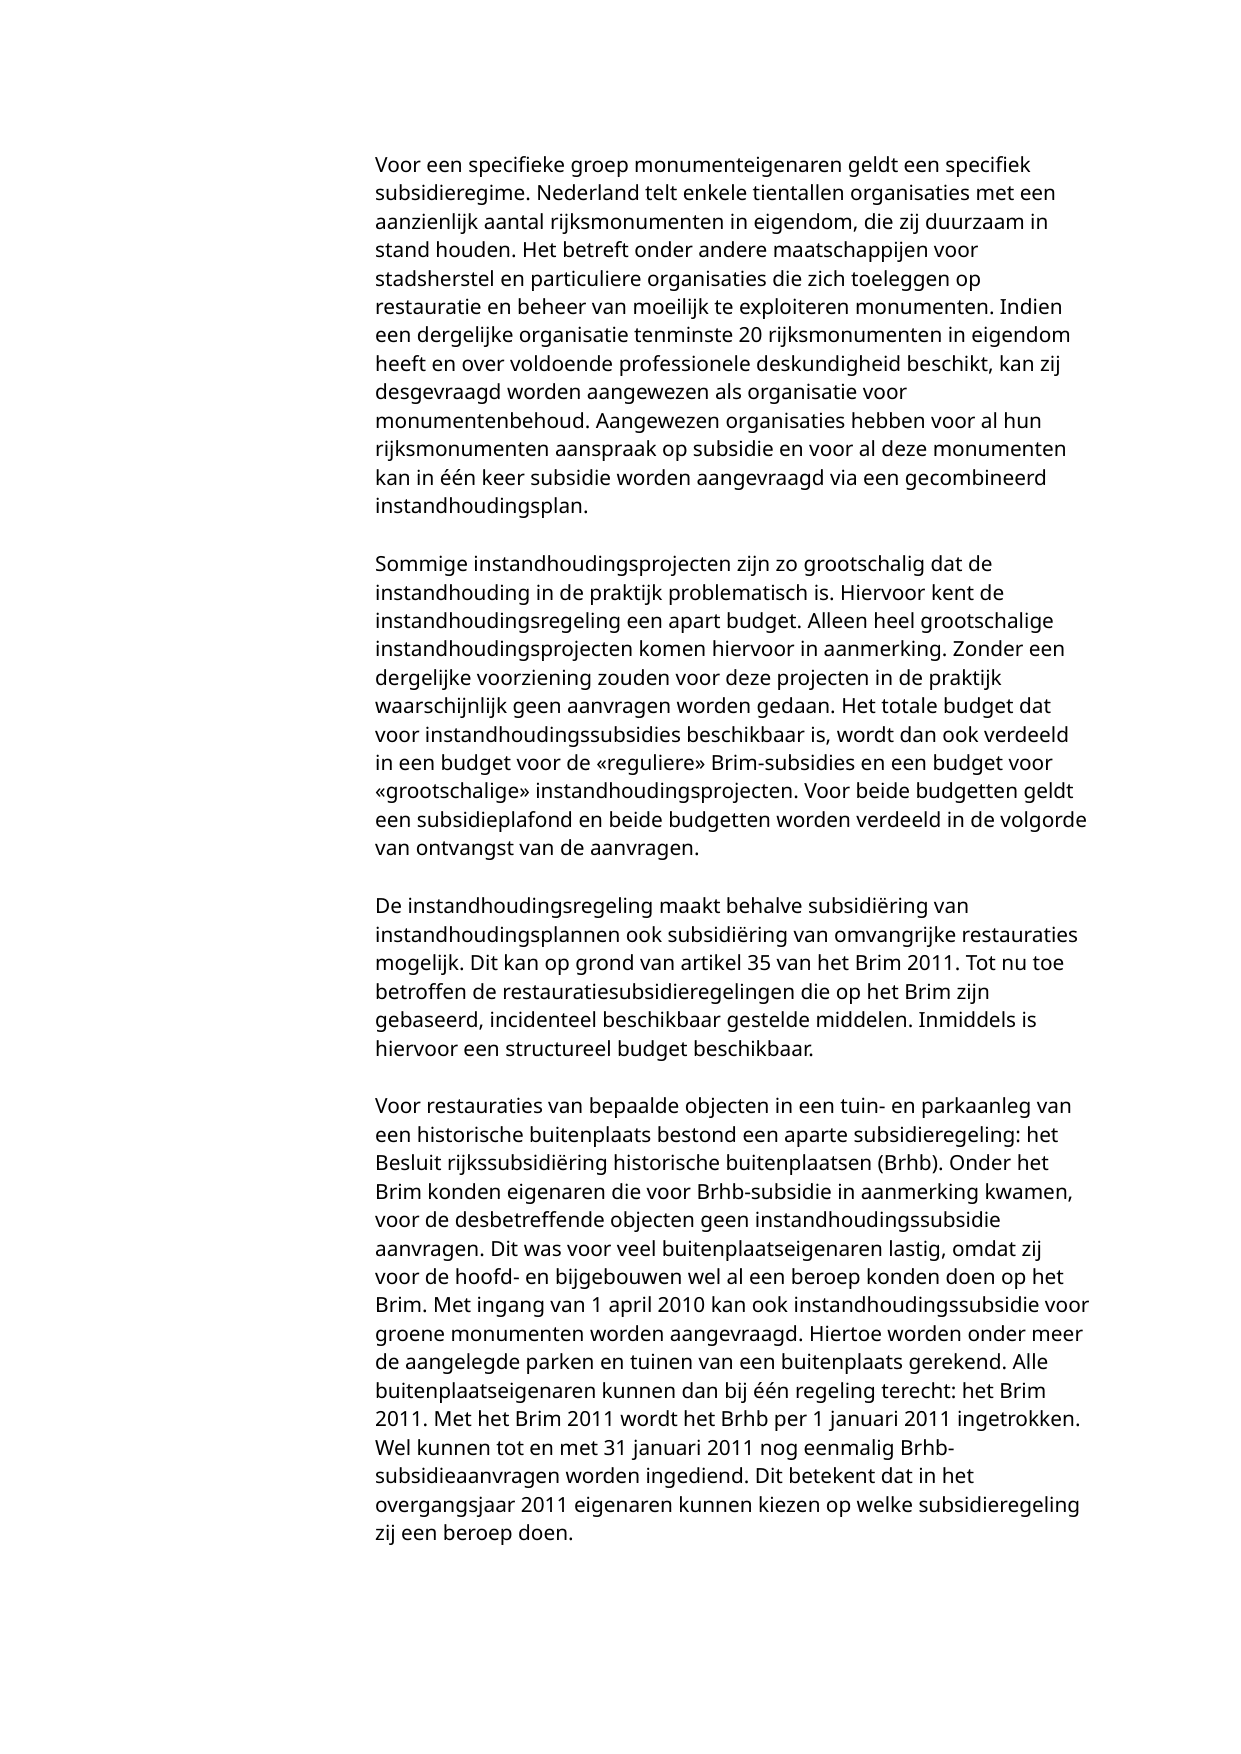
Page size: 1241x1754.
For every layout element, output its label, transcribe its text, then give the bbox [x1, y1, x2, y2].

text Voor restauraties van bepaalde objecten in een tuin- en parkaanleg van een historische buitenplaats bestond een aparte subsidieregeling: het Besluit rijkssubsidiëring historische buitenplaatsen (Brhb). Onder het Brim konden eigenaren die voor Brhb-subsidie in aanmerking kwamen, voor de desbetreffende objecten geen instandhoudingssubsidie aanvragen. Dit was voor veel buitenplaatseigenaren lastig, omdat zij voor de hoofd- en bijgebouwen wel al een beroep konden doen op het Brim. Met ingang van 1 april 2010 kan ook instandhoudingssubsidie voor groene monumenten worden aangevraagd. Hiertoe worden onder meer de aangelegde parken en tuinen van een buitenplaats gerekend. Alle buitenplaatseigenaren kunnen dan bij één regeling terecht: het Brim 2011. Met het Brim 2011 wordt het Brhb per 1 januari 2011 ingetrokken. Wel kunnen tot en met 31 januari 2011 nog eenmalig Brhb-subsidieaanvragen worden ingediend. Dit betekent dat in het overgangsjaar 2011 eigenaren kunnen kiezen op welke subsidieregeling zij een beroep doen. [375, 1092, 1090, 1547]
text De instandhoudingsregeling maakt behalve subsidiëring van instandhoudingsplannen ook subsidiëring van omvangrijke restauraties mogelijk. Dit kan op grond van artikel 35 van het Brim 2011. Tot nu toe betroffen de restauratiesubsidieregelingen die op het Brim zijn gebaseerd, incidenteel beschikbaar gestelde middelen. Inmiddels is hiervoor een structureel budget beschikbaar. [375, 891, 1090, 1062]
text Sommige instandhoudingsprojecten zijn zo grootschalig dat de instandhouding in de praktijk problematisch is. Hiervoor kent de instandhoudingsregeling een apart budget. Alleen heel grootschalige instandhoudingsprojecten komen hiervoor in aanmerking. Zonder een dergelijke voorziening zouden voor deze projecten in de praktijk waarschijnlijk geen aanvragen worden gedaan. Het totale budget dat voor instandhoudingssubsidies beschikbaar is, wordt dan ook verdeeld in een budget voor de «reguliere» Brim-subsidies en een budget voor «grootschalige» instandhoudingsprojecten. Voor beide budgetten geldt een subsidieplafond en beide budgetten worden verdeeld in de volgorde van ontvangst van de aanvragen. [375, 549, 1090, 862]
text Voor een specifieke groep monumenteigenaren geldt een specifiek subsidieregime. Nederland telt enkele tientallen organisaties met een aanzienlijk aantal rijksmonumenten in eigendom, die zij duurzaam in stand houden. Het betreft onder andere maatschappijen voor stadsherstel en particuliere organisaties die zich toeleggen op restauratie en beheer van moeilijk te exploiteren monumenten. Indien een dergelijke organisatie tenminste 20 rijksmonumenten in eigendom heeft en over voldoende professionele deskundigheid beschikt, kan zij desgevraagd worden aangewezen als organisatie voor monumentenbehoud. Aangewezen organisaties hebben voor al hun rijksmonumenten aanspraak op subsidie en voor al deze monumenten kan in één keer subsidie worden aangevraagd via een gecombineerd instandhoudingsplan. [375, 150, 1090, 520]
